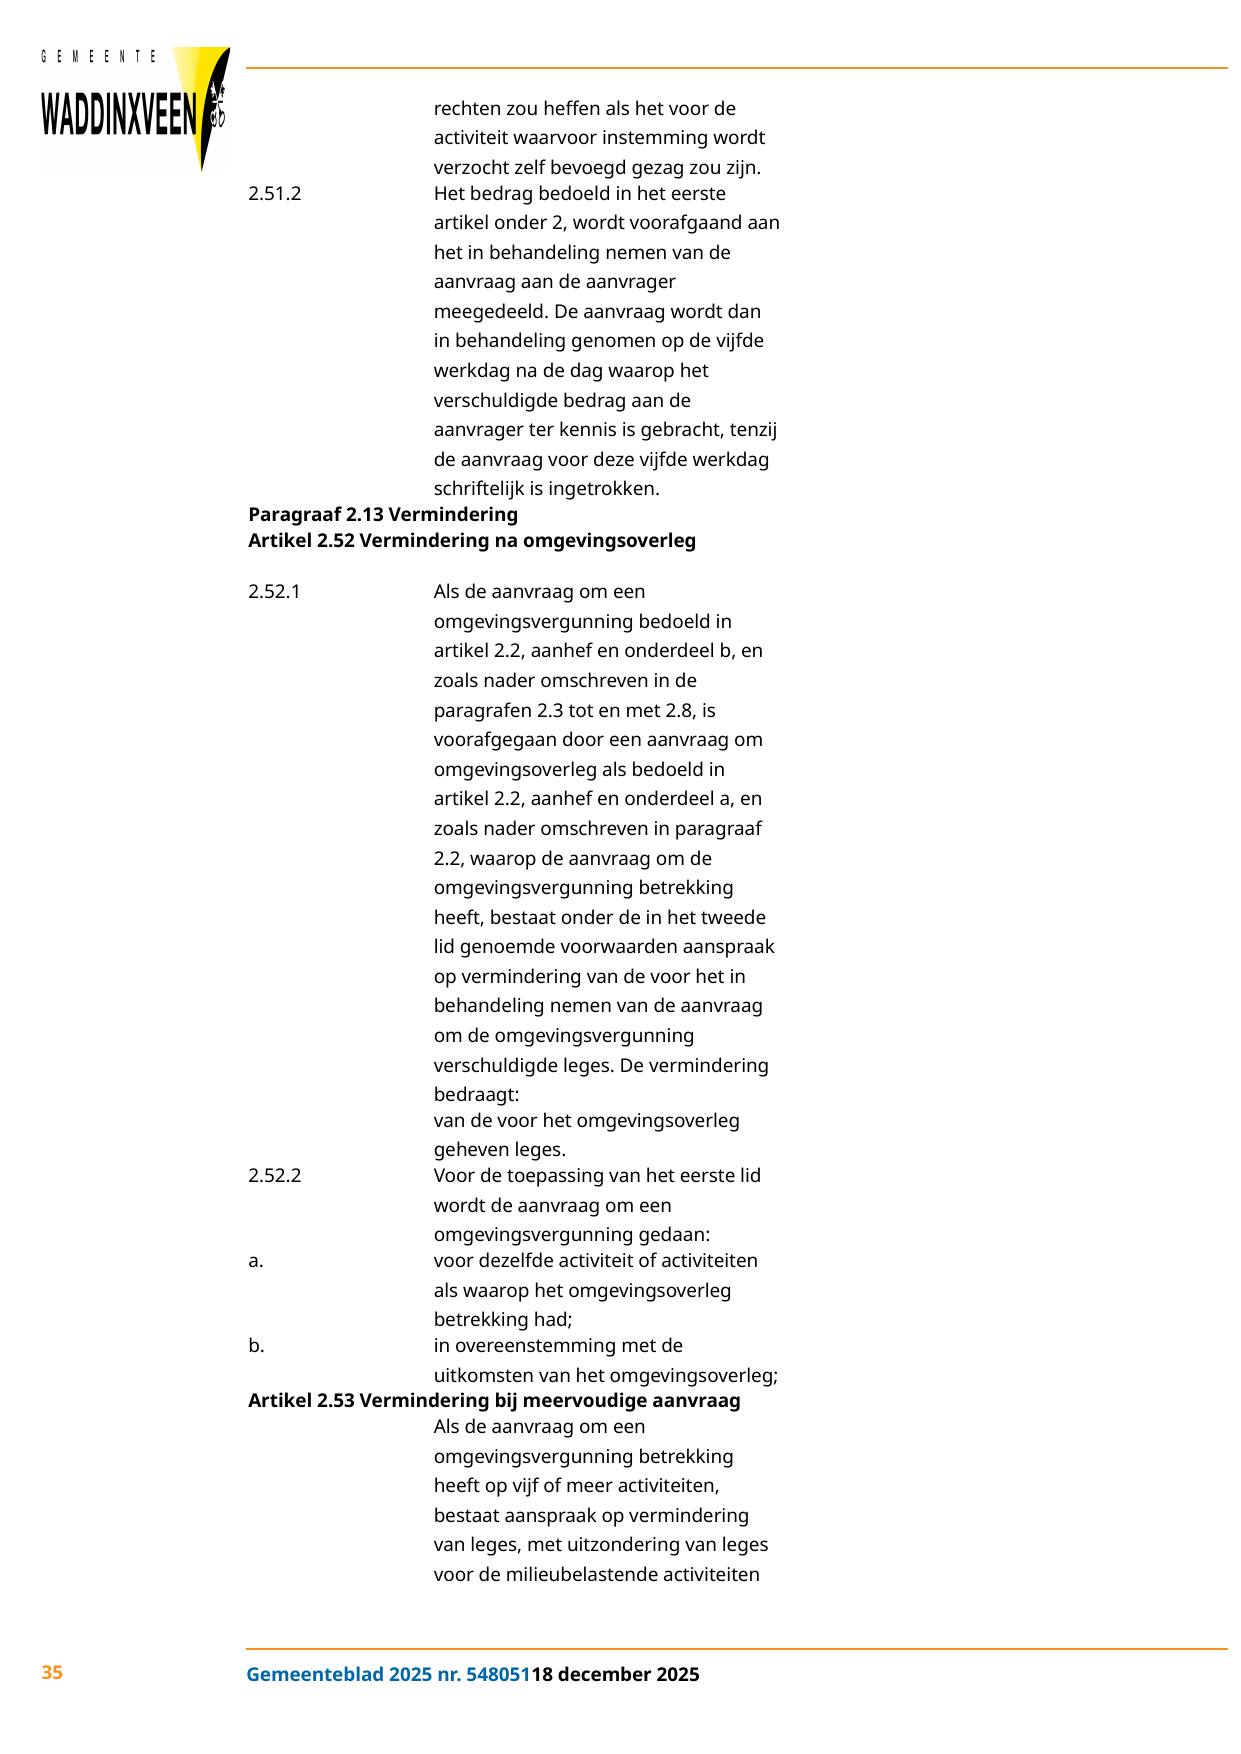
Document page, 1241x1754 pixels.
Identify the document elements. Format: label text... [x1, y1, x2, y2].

table_cell [780, 180, 966, 501]
table_cell Het bedrag bedoeld in het eerste artikel onder 2, wordt voorafgaand aan het in behandeling nemen van de aanvraag aan de aanvrager meegedeeld. De aanvraag wordt dan in behandeling genomen op de vijfde werkdag na de dag waarop het verschuldigde bedrag aan de aanvrager ter kennis is gebracht, tenzij de aanvraag voor deze vijfde werkdag schriftelijk is ingetrokken. [434, 180, 780, 501]
table_cell rechten zou heffen als het voor de activiteit waarvoor instemming wordt verzocht zelf bevoegd gezag zou zijn. [434, 95, 780, 180]
table_cell [966, 579, 1152, 1107]
table_cell Als de aanvraag om een omgevingsvergunning betrekking heeft op vijf of meer activiteiten, bestaat aanspraak op vermindering van leges, met uitzondering van leges voor de milieubelastende activiteiten [434, 1413, 780, 1587]
table_cell [248, 95, 433, 180]
table_cell [780, 1413, 966, 1587]
picture [41, 47, 231, 172]
table_cell Voor de toepassing van het eerste lid wordt de aanvraag om een omgevingsvergunning gedaan: [434, 1163, 780, 1247]
table_cell [780, 1163, 966, 1247]
table_cell [966, 1413, 1152, 1587]
table_cell [248, 553, 433, 578]
table_cell a. [248, 1247, 433, 1332]
table_cell [966, 1107, 1152, 1162]
table_cell voor dezelfde activiteit of activiteiten als waarop het omgevingsoverleg betrekking had; [434, 1247, 780, 1332]
table_cell [966, 553, 1152, 578]
table_cell 2.52.2 [248, 1163, 433, 1247]
table_cell Als de aanvraag om een omgevingsvergunning bedoeld in artikel 2.2, aanhef en onderdeel b, en zoals nader omschreven in de paragrafen 2.3 tot en met 2.8, is voorafgegaan door een aanvraag om omgevingsoverleg als bedoeld in artikel 2.2, aanhef en onderdeel a, en zoals nader omschreven in paragraaf 2.2, waarop de aanvraag om de omgevingsvergunning betrekking heeft, bestaat onder de in het tweede lid genoemde voorwaarden aanspraak op vermindering van de voor het in behandeling nemen van de aanvraag om de omgevingsvergunning verschuldigde leges. De vermindering bedraagt: [434, 579, 780, 1107]
table_cell Paragraaf 2.13 Vermindering [248, 501, 1152, 527]
table_cell Artikel 2.52 Vermindering na omgevingsoverleg [248, 527, 966, 553]
table_cell 2.51.2 [248, 180, 433, 501]
table_cell [248, 1413, 433, 1587]
table_cell [434, 553, 780, 578]
table_cell in overeenstemming met de uitkomsten van het omgevingsoverleg; [434, 1332, 780, 1387]
table_cell [966, 95, 1152, 180]
table_cell [780, 1332, 966, 1387]
table_cell [780, 1107, 966, 1162]
table_cell b. [248, 1332, 433, 1387]
table_cell [780, 579, 966, 1107]
table_cell [966, 1163, 1152, 1247]
table_cell [966, 1332, 1152, 1387]
table_cell [966, 180, 1152, 501]
table_cell [780, 553, 966, 578]
table_cell [248, 1107, 433, 1162]
table_cell 2.52.1 [248, 579, 433, 1107]
table_cell [780, 1247, 966, 1332]
table_cell van de voor het omgevingsoverleg geheven leges. [434, 1107, 780, 1162]
table_cell [780, 95, 966, 180]
table_cell [966, 1247, 1152, 1332]
table_cell Artikel 2.53 Vermindering bij meervoudige aanvraag [248, 1388, 966, 1413]
